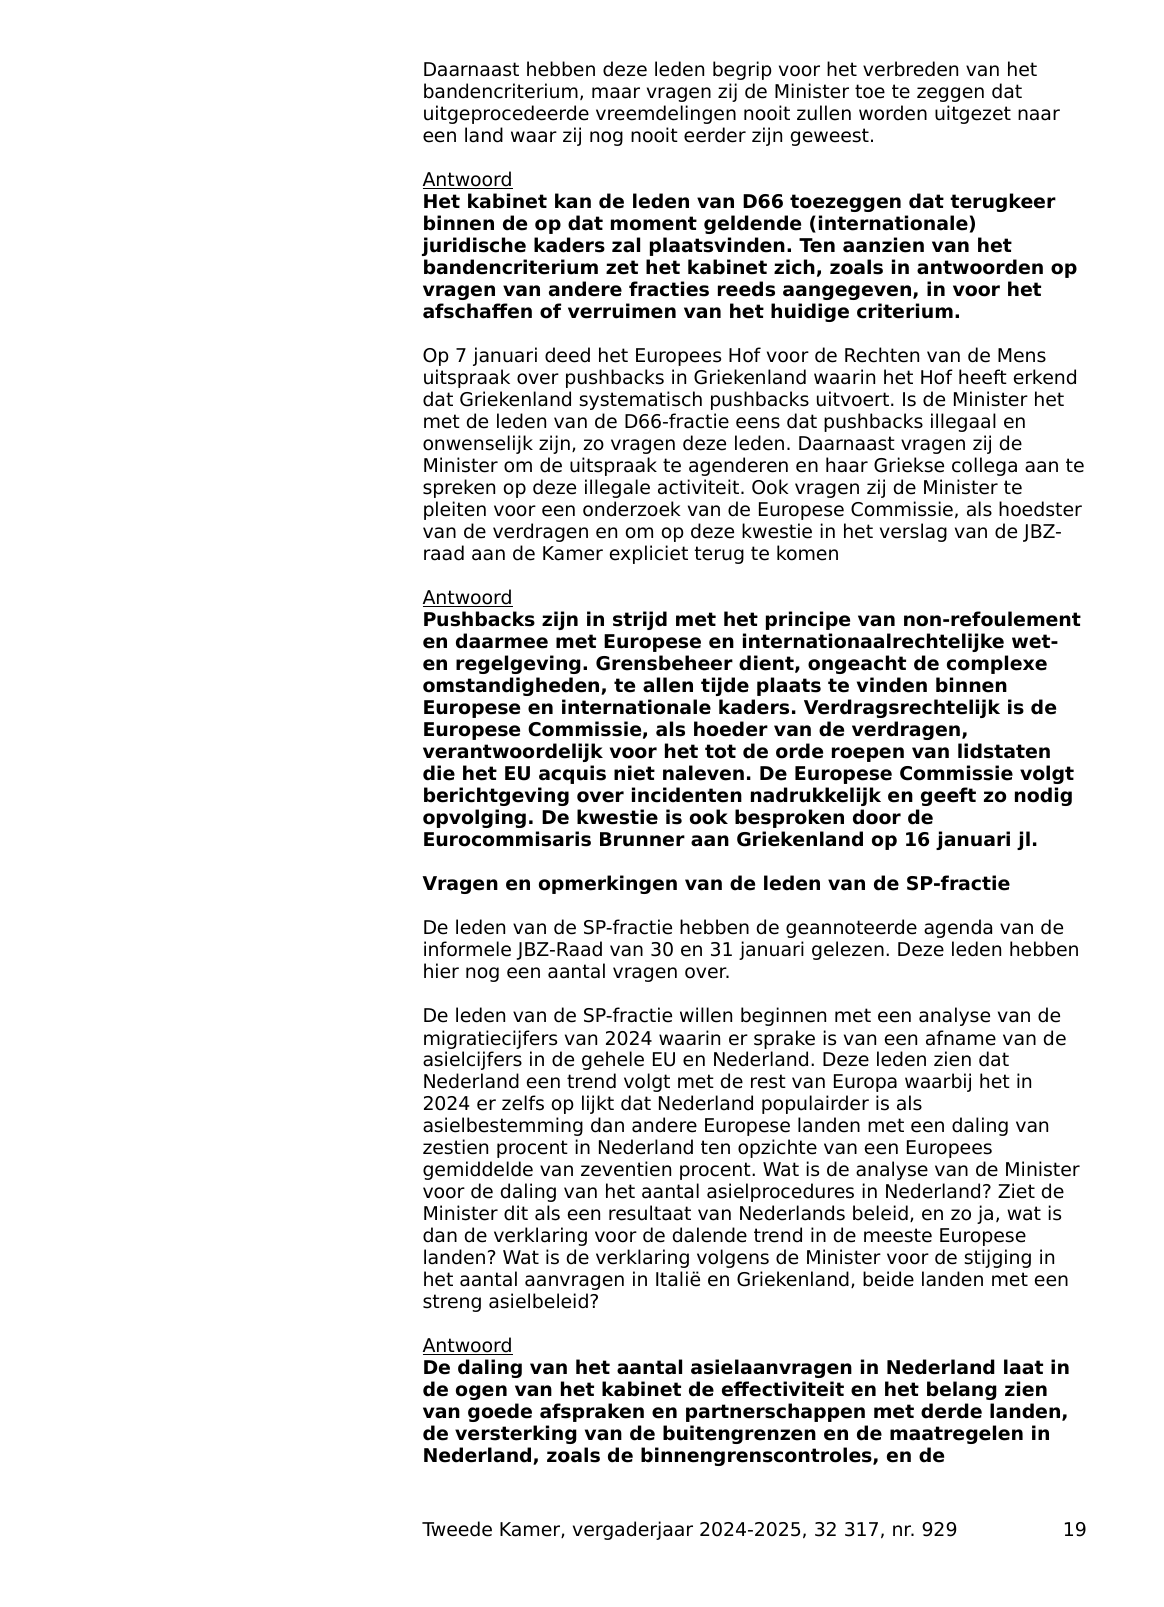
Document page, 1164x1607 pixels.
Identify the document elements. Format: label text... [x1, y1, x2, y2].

text Het kabinet kan de leden van D66 toezeggen dat terugkeer binnen de op dat moment geldende (internationale) juridische kaders zal plaatsvinden. Ten aanzien van het bandencriterium zet het kabinet zich, zoals in antwoorden op vragen van andere fracties reeds aangegeven, in voor het afschaffen of verruimen van het huidige criterium. [422, 191, 1087, 323]
text Daarnaast hebben deze leden begrip voor het verbreden van het bandencriterium, maar vragen zij de Minister toe te zeggen dat uitgeprocedeerde vreemdelingen nooit zullen worden uitgezet naar een land waar zij nog nooit eerder zijn geweest. [422, 59, 1087, 147]
text Antwoord [422, 169, 1087, 191]
text De leden van de SP-fractie hebben de geannoteerde agenda van de informele JBZ-Raad van 30 en 31 januari gelezen. Deze leden hebben hier nog een aantal vragen over. [422, 917, 1087, 983]
subtitle Vragen en opmerkingen van de leden van de SP-fractie [422, 873, 1087, 895]
text Pushbacks zijn in strijd met het principe van non-refoulement en daarmee met Europese en internationaalrechtelijke wet- en regelgeving. Grensbeheer dient, ongeacht de complexe omstandigheden, te allen tijde plaats te vinden binnen Europese en internationale kaders. Verdragsrechtelijk is de Europese Commissie, als hoeder van de verdragen, verantwoordelijk voor het tot de orde roepen van lidstaten die het EU acquis niet naleven. De Europese Commissie volgt berichtgeving over incidenten nadrukkelijk en geeft zo nodig opvolging. De kwestie is ook besproken door de Eurocommisaris Brunner aan Griekenland op 16 januari jl. [422, 609, 1087, 851]
text Op 7 januari deed het Europees Hof voor de Rechten van de Mens uitspraak over pushbacks in Griekenland waarin het Hof heeft erkend dat Griekenland systematisch pushbacks uitvoert. Is de Minister het met de leden van de D66-fractie eens dat pushbacks illegaal en onwenselijk zijn, zo vragen deze leden. Daarnaast vragen zij de Minister om de uitspraak te agenderen en haar Griekse collega aan te spreken op deze illegale activiteit. Ook vragen zij de Minister te pleiten voor een onderzoek van de Europese Commissie, als hoedster van de verdragen en om op deze kwestie in het verslag van de JBZ-raad aan de Kamer expliciet terug te komen [422, 345, 1087, 565]
text Antwoord [422, 587, 1087, 609]
text De daling van het aantal asielaanvragen in Nederland laat in de ogen van het kabinet de effectiviteit en het belang zien van goede afspraken en partnerschappen met derde landen, de versterking van de buitengrenzen en de maatregelen in Nederland, zoals de binnengrenscontroles, en de [422, 1357, 1087, 1467]
text De leden van de SP-fractie willen beginnen met een analyse van de migratiecijfers van 2024 waarin er sprake is van een afname van de asielcijfers in de gehele EU en Nederland. Deze leden zien dat Nederland een trend volgt met de rest van Europa waarbij het in 2024 er zelfs op lijkt dat Nederland populairder is als asielbestemming dan andere Europese landen met een daling van zestien procent in Nederland ten opzichte van een Europees gemiddelde van zeventien procent. Wat is de analyse van de Minister voor de daling van het aantal asielprocedures in Nederland? Ziet de Minister dit als een resultaat van Nederlands beleid, en zo ja, wat is dan de verklaring voor de dalende trend in de meeste Europese landen? Wat is de verklaring volgens de Minister voor de stijging in het aantal aanvragen in Italië en Griekenland, beide landen met een streng asielbeleid? [422, 1005, 1087, 1313]
text Antwoord [422, 1335, 1087, 1357]
